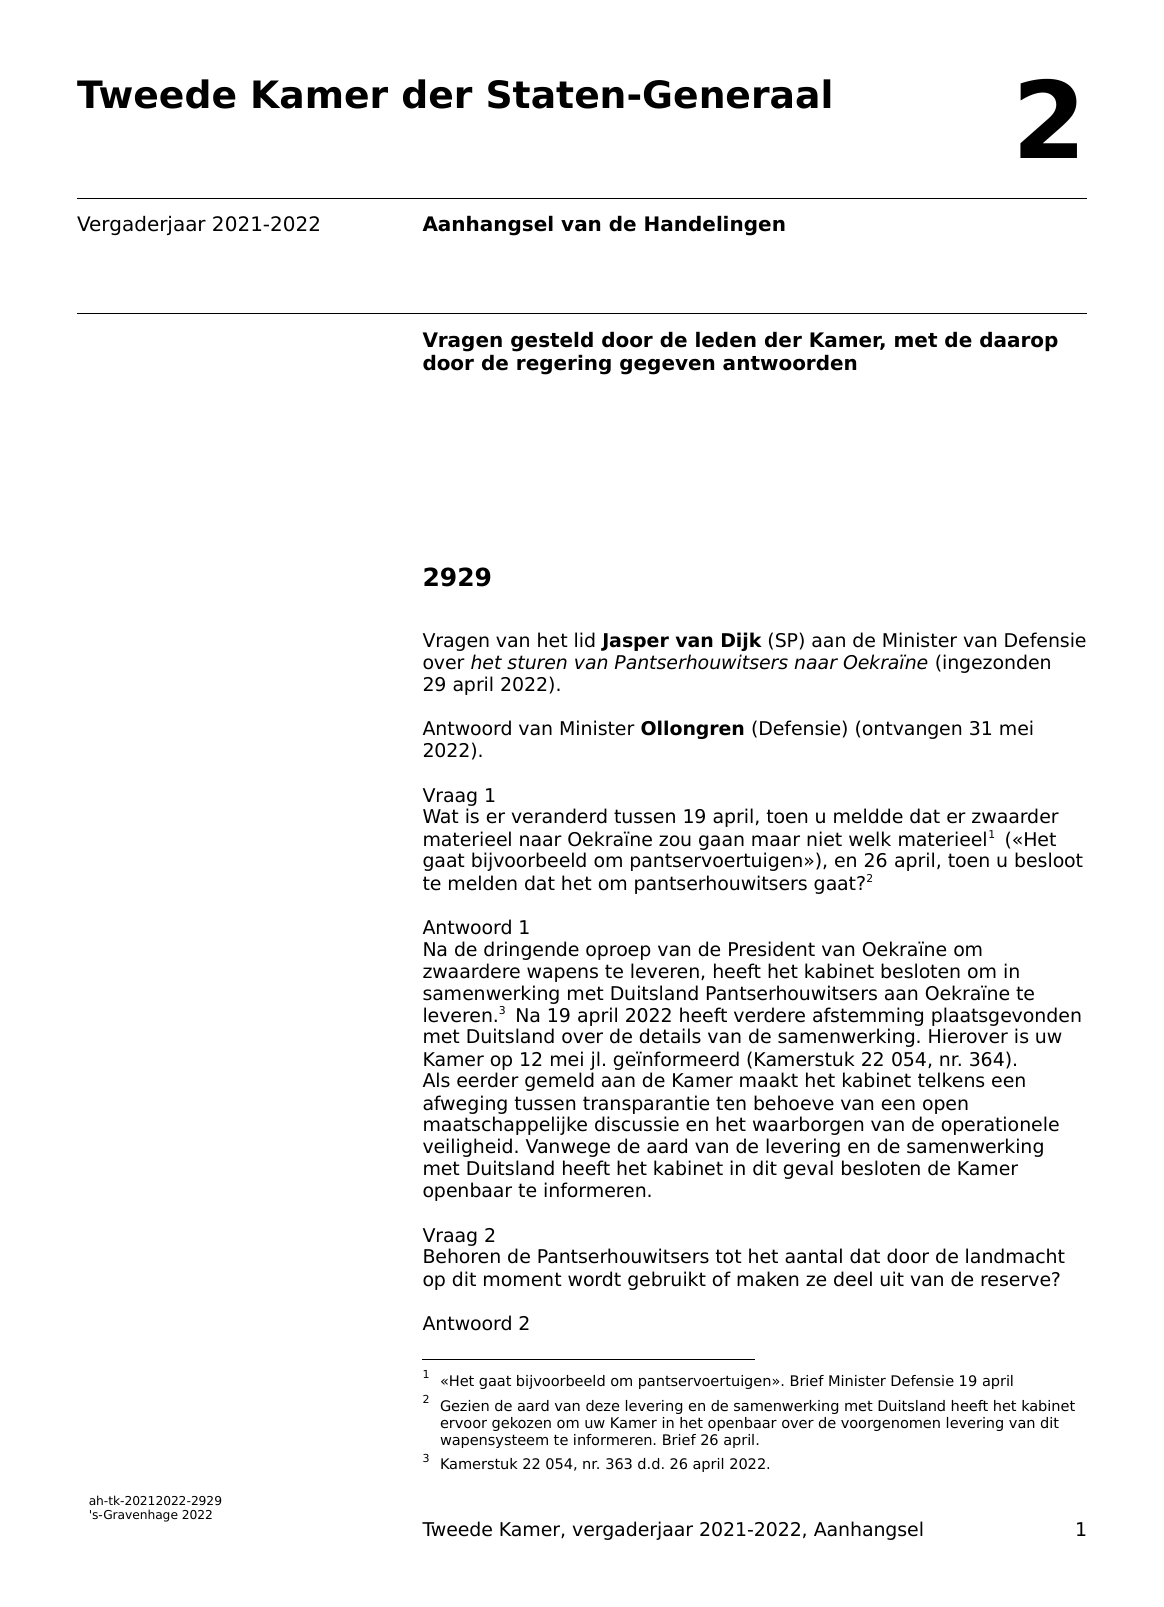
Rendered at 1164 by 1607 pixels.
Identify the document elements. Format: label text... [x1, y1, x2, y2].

text Vraag 2 [422, 1224, 1087, 1246]
table_cell Vragen gesteld door de leden der Kamer, met de daarop door de regering gegeven antwoorden [422, 314, 1087, 375]
text Als eerder gemeld aan de Kamer maakt het kabinet telkens een afweging tussen transparantie ten behoeve van een open maatschappelijke discussie en het waarborgen van de operationele veiligheid. Vanwege de aard van de levering en de samenwerking met Duitsland heeft het kabinet in dit geval besloten de Kamer openbaar te informeren. [422, 1070, 1087, 1202]
table_cell Vergaderjaar 2021-2022 [77, 199, 422, 313]
text Antwoord 2 [422, 1313, 1087, 1334]
text Behoren de Pantserhouwitsers tot het aantal dat door de landmacht op dit moment wordt gebruikt of maken ze deel uit van de reserve? [422, 1246, 1087, 1290]
text Antwoord 1 [422, 917, 1087, 938]
text Wat is er veranderd tussen 19 april, toen u meldde dat er zwaarder materieel naar Oekraïne zou gaan maar niet welk materieel («Het gaat bijvoorbeeld om pantservoertuigen»), en 26 april, toen u besloot te melden dat het om pantserhouwitsers gaat? [422, 806, 1087, 894]
text Kamerstuk 22 054, nr. 363 d.d. 26 april 2022. [422, 1452, 1087, 1474]
text Antwoord van Minister Ollongren (Defensie) (ontvangen 31 mei 2022). [422, 718, 1087, 762]
text 2929 [422, 563, 1087, 592]
text Vragen van het lid Jasper van Dijk (SP) aan de Minister van Defensie over het sturen van Pantserhouwitsers naar Oekraïne (ingezonden 29 april 2022). [422, 630, 1087, 696]
text Na de dringende oproep van de President van Oekraïne om zwaardere wapens te leveren, heeft het kabinet besloten om in samenwerking met Duitsland Pantserhouwitsers aan Oekraïne te leveren. Na 19 april 2022 heeft verdere afstemming plaatsgevonden met Duitsland over de details van de samenwerking. Hierover is uw Kamer op 12 mei jl. geïnformeerd (Kamerstuk 22 054, nr. 364). [422, 938, 1087, 1070]
text 's-Gravenhage 2022 [88, 1508, 323, 1522]
table_cell Aanhangsel van de Handelingen [422, 199, 1087, 313]
table_header Tweede Kamer der Staten-Generaal [77, 59, 886, 198]
table_cell [77, 314, 422, 375]
text Gezien de aard van deze levering en de samenwerking met Duitsland heeft het kabinet ervoor gekozen om uw Kamer in het openbaar over de voorgenomen levering van dit wapensysteem te informeren. Brief 26 april. [422, 1393, 1087, 1449]
text «Het gaat bijvoorbeeld om pantservoertuigen». Brief Minister Defensie 19 april [422, 1368, 1087, 1391]
text ah-tk-20212022-2929 [88, 1494, 323, 1508]
table_header 2 [886, 59, 1087, 198]
text Vraag 1 [422, 784, 1087, 806]
